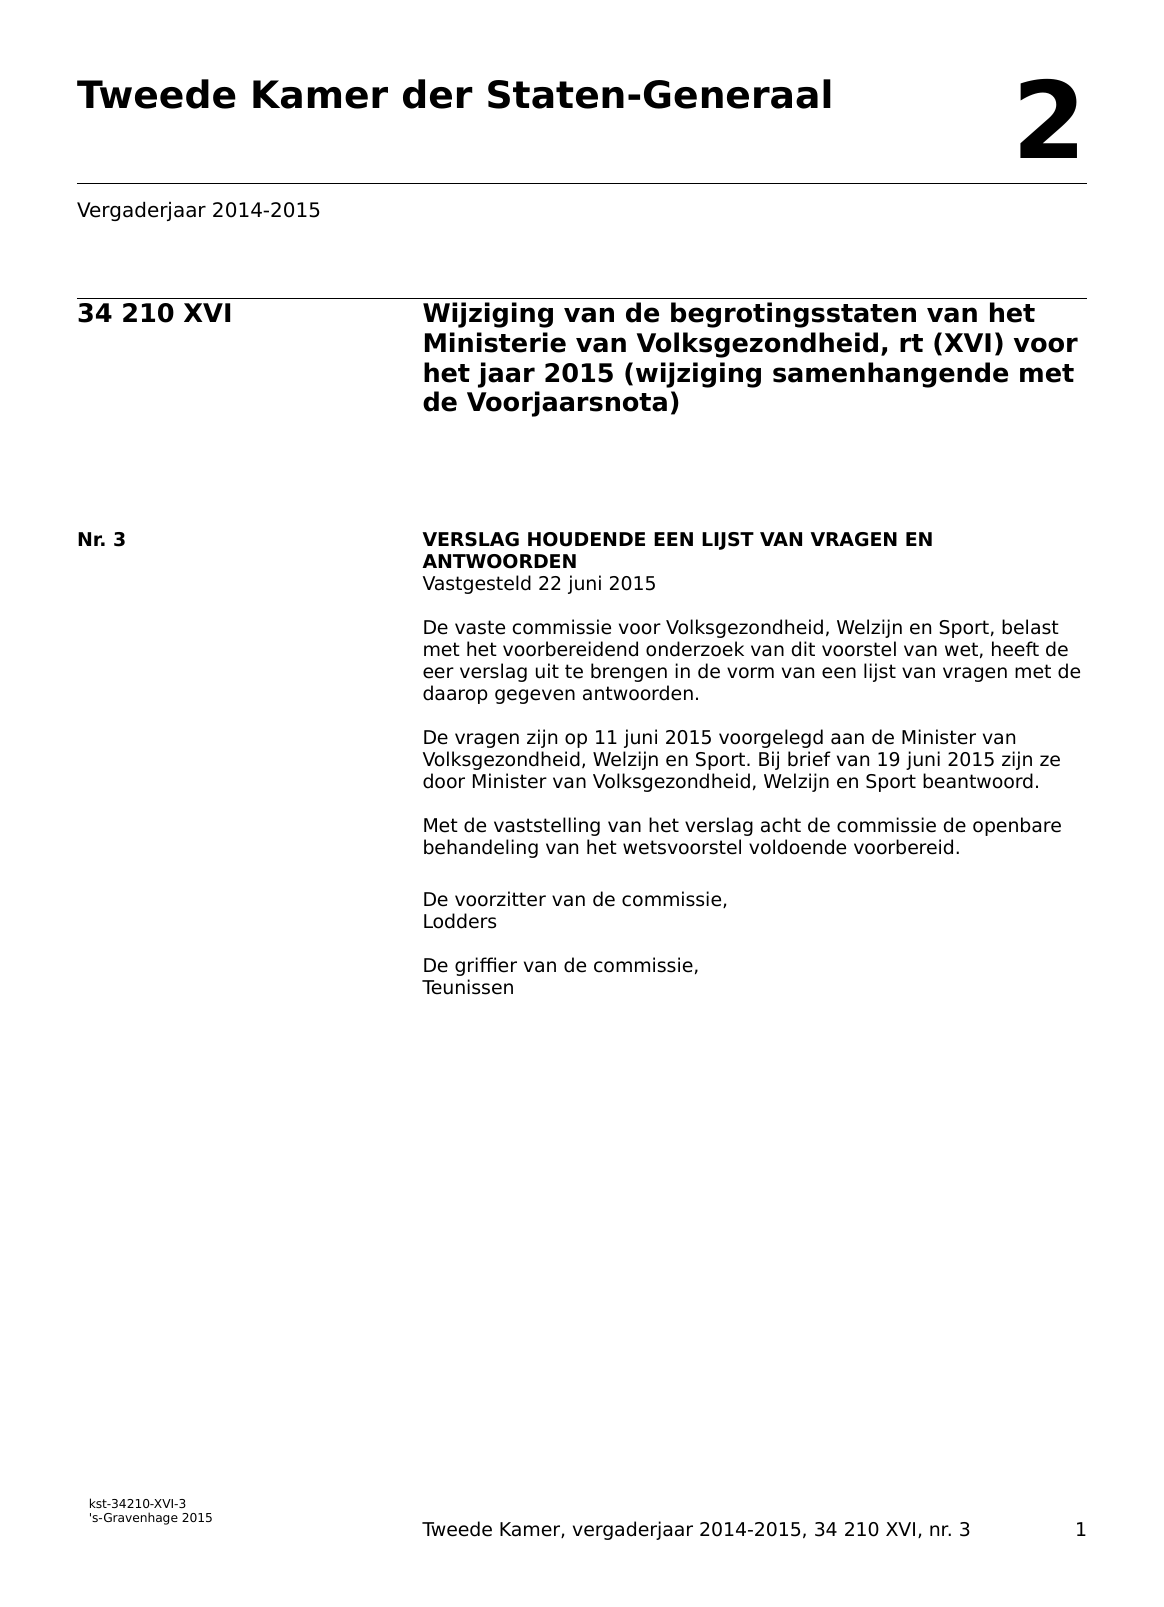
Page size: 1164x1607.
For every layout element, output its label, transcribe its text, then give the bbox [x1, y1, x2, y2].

table_header Tweede Kamer der Staten-Generaal [77, 59, 886, 183]
table_header 2 [886, 59, 1087, 183]
text De griffier van de commissie, Teunissen [422, 955, 1087, 999]
text De voorzitter van de commissie, Lodders [422, 889, 1087, 933]
text 's-Gravenhage 2015 [88, 1511, 323, 1525]
text Met de vaststelling van het verslag acht de commissie de openbare behandeling van het wetsvoorstel voldoende voorbereid. [422, 815, 1087, 859]
text Vastgesteld 22 juni 2015 [422, 573, 1087, 595]
subtitle Nr. 3 VERSLAG HOUDENDE EEN LIJST VAN VRAGEN EN ANTWOORDEN [77, 529, 1087, 573]
subtitle 34 210 XVI Wijziging van de begrotingsstaten van het Ministerie van Volksgezondheid, rt (XVI) voor het jaar 2015 (wijziging samenhangende met de Voorjaarsnota) [77, 299, 1087, 418]
text De vaste commissie voor Volksgezondheid, Welzijn en Sport, belast met het voorbereidend onderzoek van dit voorstel van wet, heeft de eer verslag uit te brengen in de vorm van een lijst van vragen met de daarop gegeven antwoorden. [422, 617, 1087, 705]
table_cell Vergaderjaar 2014-2015 [77, 184, 1087, 298]
text kst-34210-XVI-3 [88, 1497, 323, 1511]
text De vragen zijn op 11 juni 2015 voorgelegd aan de Minister van Volksgezondheid, Welzijn en Sport. Bij brief van 19 juni 2015 zijn ze door Minister van Volksgezondheid, Welzijn en Sport beantwoord. [422, 727, 1087, 793]
